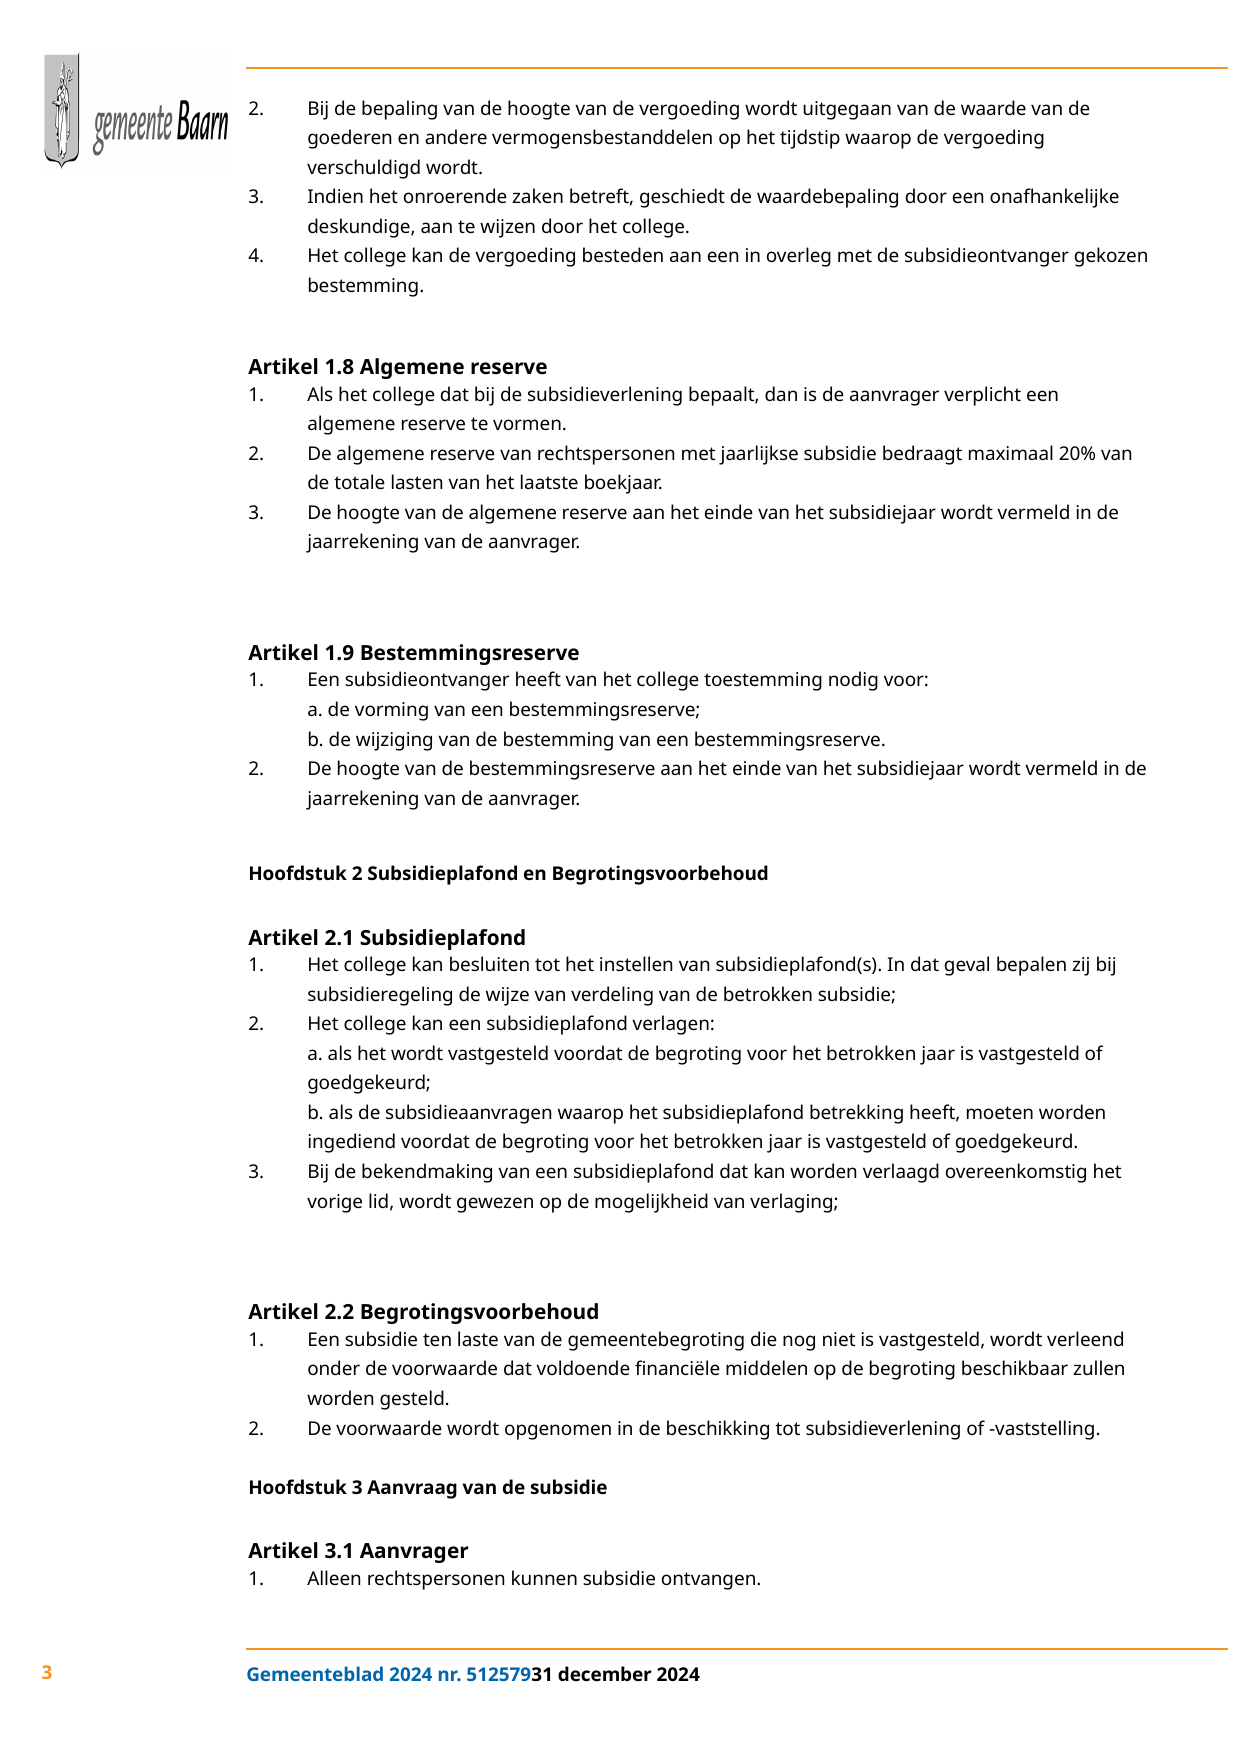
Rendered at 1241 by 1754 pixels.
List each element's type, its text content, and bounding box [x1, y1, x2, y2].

list Een subsidie ten laste van de gemeentebegroting die nog niet is vastgesteld, wordt verleend onder de voorwaarde dat voldoende financiële middelen op de begroting beschikbaar zullen worden gesteld. [248, 1326, 1152, 1411]
list a. de vorming van een bestemmingsreserve; [248, 696, 1152, 722]
list Alleen rechtspersonen kunnen subsidie ontvangen. [248, 1565, 1152, 1591]
text Hoofdstuk 3 Aanvraag van de subsidie [248, 1474, 1152, 1499]
text Artikel 2.1 Subsidieplafond [248, 923, 1152, 951]
list b. de wijziging van de bestemming van een bestemmingsreserve. [248, 726, 1152, 752]
list Bij de bepaling van de hoogte van de vergoeding wordt uitgegaan van de waarde van de goederen en andere vermogensbestanddelen op het tijdstip waarop de vergoeding verschuldigd wordt. [248, 95, 1152, 180]
list Het college kan de vergoeding besteden aan een in overleg met de subsidieontvanger gekozen bestemming. [248, 243, 1152, 298]
list Het college kan besluiten tot het instellen van subsidieplafond(s). In dat geval bepalen zij bij subsidieregeling de wijze van verdeling van de betrokken subsidie; [248, 951, 1152, 1007]
text Artikel 1.8 Algemene reserve [248, 352, 1152, 381]
list Een subsidieontvanger heeft van het college toestemming nodig voor: [248, 667, 1152, 692]
list b. als de subsidieaanvragen waarop het subsidieplafond betrekking heeft, moeten worden ingediend voordat de begroting voor het betrokken jaar is vastgesteld of goedgekeurd. [248, 1099, 1152, 1154]
text Artikel 2.2 Begrotingsvoorbehoud [248, 1297, 1152, 1326]
list Bij de bekendmaking van een subsidieplafond dat kan worden verlaagd overeenkomstig het vorige lid, wordt gewezen op de mogelijkheid van verlaging; [248, 1158, 1152, 1214]
list De voorwaarde wordt opgenomen in de beschikking tot subsidieverlening of -vaststelling. [248, 1415, 1152, 1440]
list De hoogte van de algemene reserve aan het einde van het subsidiejaar wordt vermeld in de jaarrekening van de aanvrager. [248, 499, 1152, 554]
list De algemene reserve van rechtspersonen met jaarlijkse subsidie bedraagt maximaal 20% van de totale lasten van het laatste boekjaar. [248, 440, 1152, 495]
list Als het college dat bij de subsidieverlening bepaalt, dan is de aanvrager verplicht een algemene reserve te vormen. [248, 381, 1152, 436]
list Indien het onroerende zaken betreft, geschiedt de waardebepaling door een onafhankelijke deskundige, aan te wijzen door het college. [248, 183, 1152, 239]
picture [41, 47, 231, 172]
text Artikel 1.9 Bestemmingsreserve [248, 638, 1152, 667]
text Hoofdstuk 2 Subsidieplafond en Begrotingsvoorbehoud [248, 860, 1152, 886]
text Artikel 3.1 Aanvrager [248, 1536, 1152, 1565]
list a. als het wordt vastgesteld voordat de begroting voor het betrokken jaar is vastgesteld of goedgekeurd; [248, 1040, 1152, 1095]
list Het college kan een subsidieplafond verlagen: [248, 1010, 1152, 1036]
list De hoogte van de bestemmingsreserve aan het einde van het subsidiejaar wordt vermeld in de jaarrekening van de aanvrager. [248, 755, 1152, 811]
